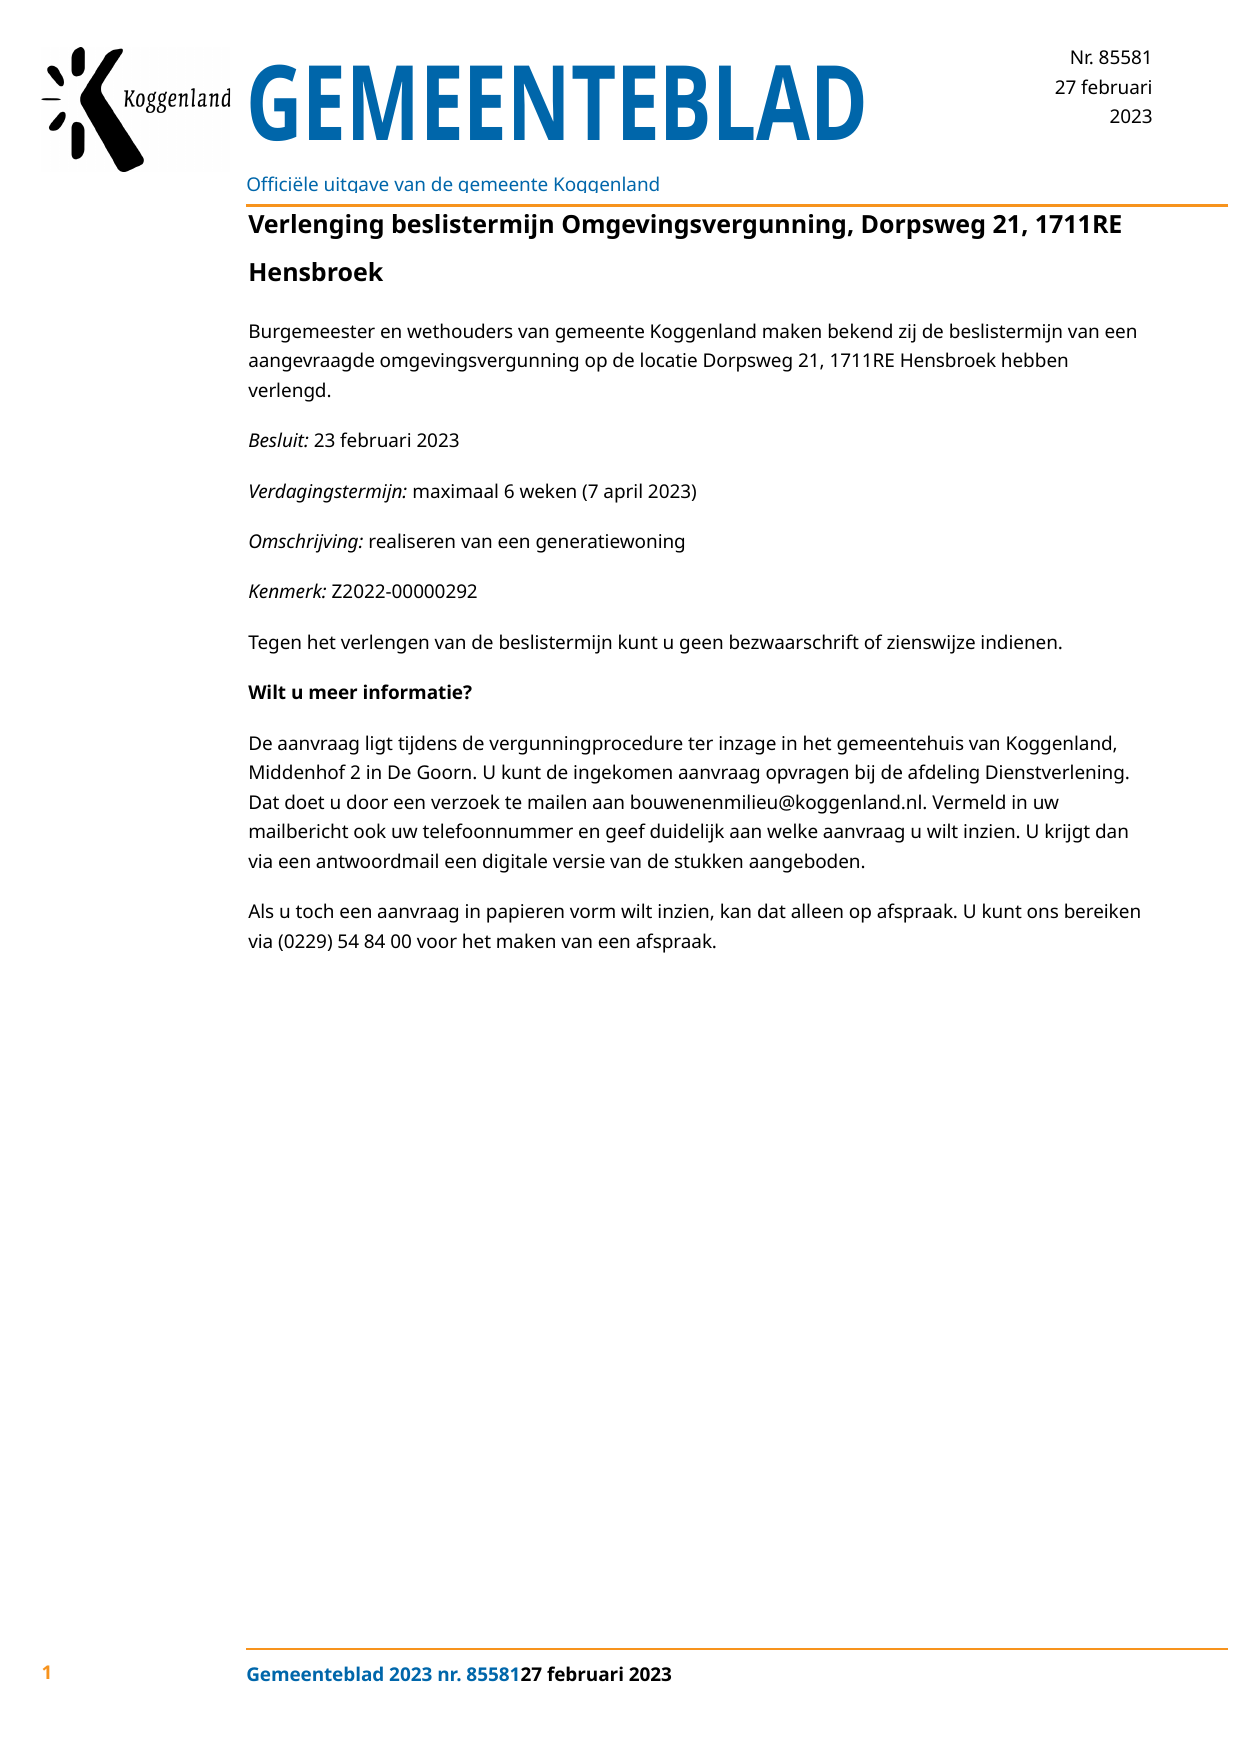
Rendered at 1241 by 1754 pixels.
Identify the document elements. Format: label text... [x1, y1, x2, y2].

text Kenmerk: Z2022-00000292 [248, 579, 1152, 604]
text Besluit: 23 februari 2023 [248, 427, 1152, 453]
picture [41, 47, 231, 172]
text Tegen het verlengen van de beslistermijn kunt u geen bezwaarschrift of zienswijze indienen. [248, 629, 1152, 655]
text Als u toch een aanvraag in papieren vorm wilt inzien, kan dat alleen op afspraak. U kunt ons bereiken via (0229) 54 84 00 voor het maken van een afspraak. [248, 899, 1152, 954]
text De aanvraag ligt tijdens de vergunningprocedure ter inzage in het gemeentehuis van Koggenland, Middenhof 2 in De Goorn. U kunt de ingekomen aanvraag opvragen bij de afdeling Dienstverlening. Dat doet u door een verzoek te mailen aan bouwenenmilieu@koggenland.nl. Vermeld in uw mailbericht ook uw telefoonnummer en geef duidelijk aan welke aanvraag u wilt inzien. U krijgt dan via een antwoordmail een digitale versie van de stukken aangeboden. [248, 730, 1152, 874]
text Omschrijving: realiseren van een generatiewoning [248, 528, 1152, 554]
text Verlenging beslistermijn Omgevingsvergunning, Dorpsweg 21, 1711RE Hensbroek [248, 207, 1152, 288]
text Burgemeester en wethouders van gemeente Koggenland maken bekend zij de beslistermijn van een aangevraagde omgevingsvergunning op de locatie Dorpsweg 21, 1711RE Hensbroek hebben verlengd. [248, 318, 1152, 403]
text Verdagingstermijn: maximaal 6 weken (7 april 2023) [248, 478, 1152, 504]
text Wilt u meer informatie? [248, 679, 1152, 705]
